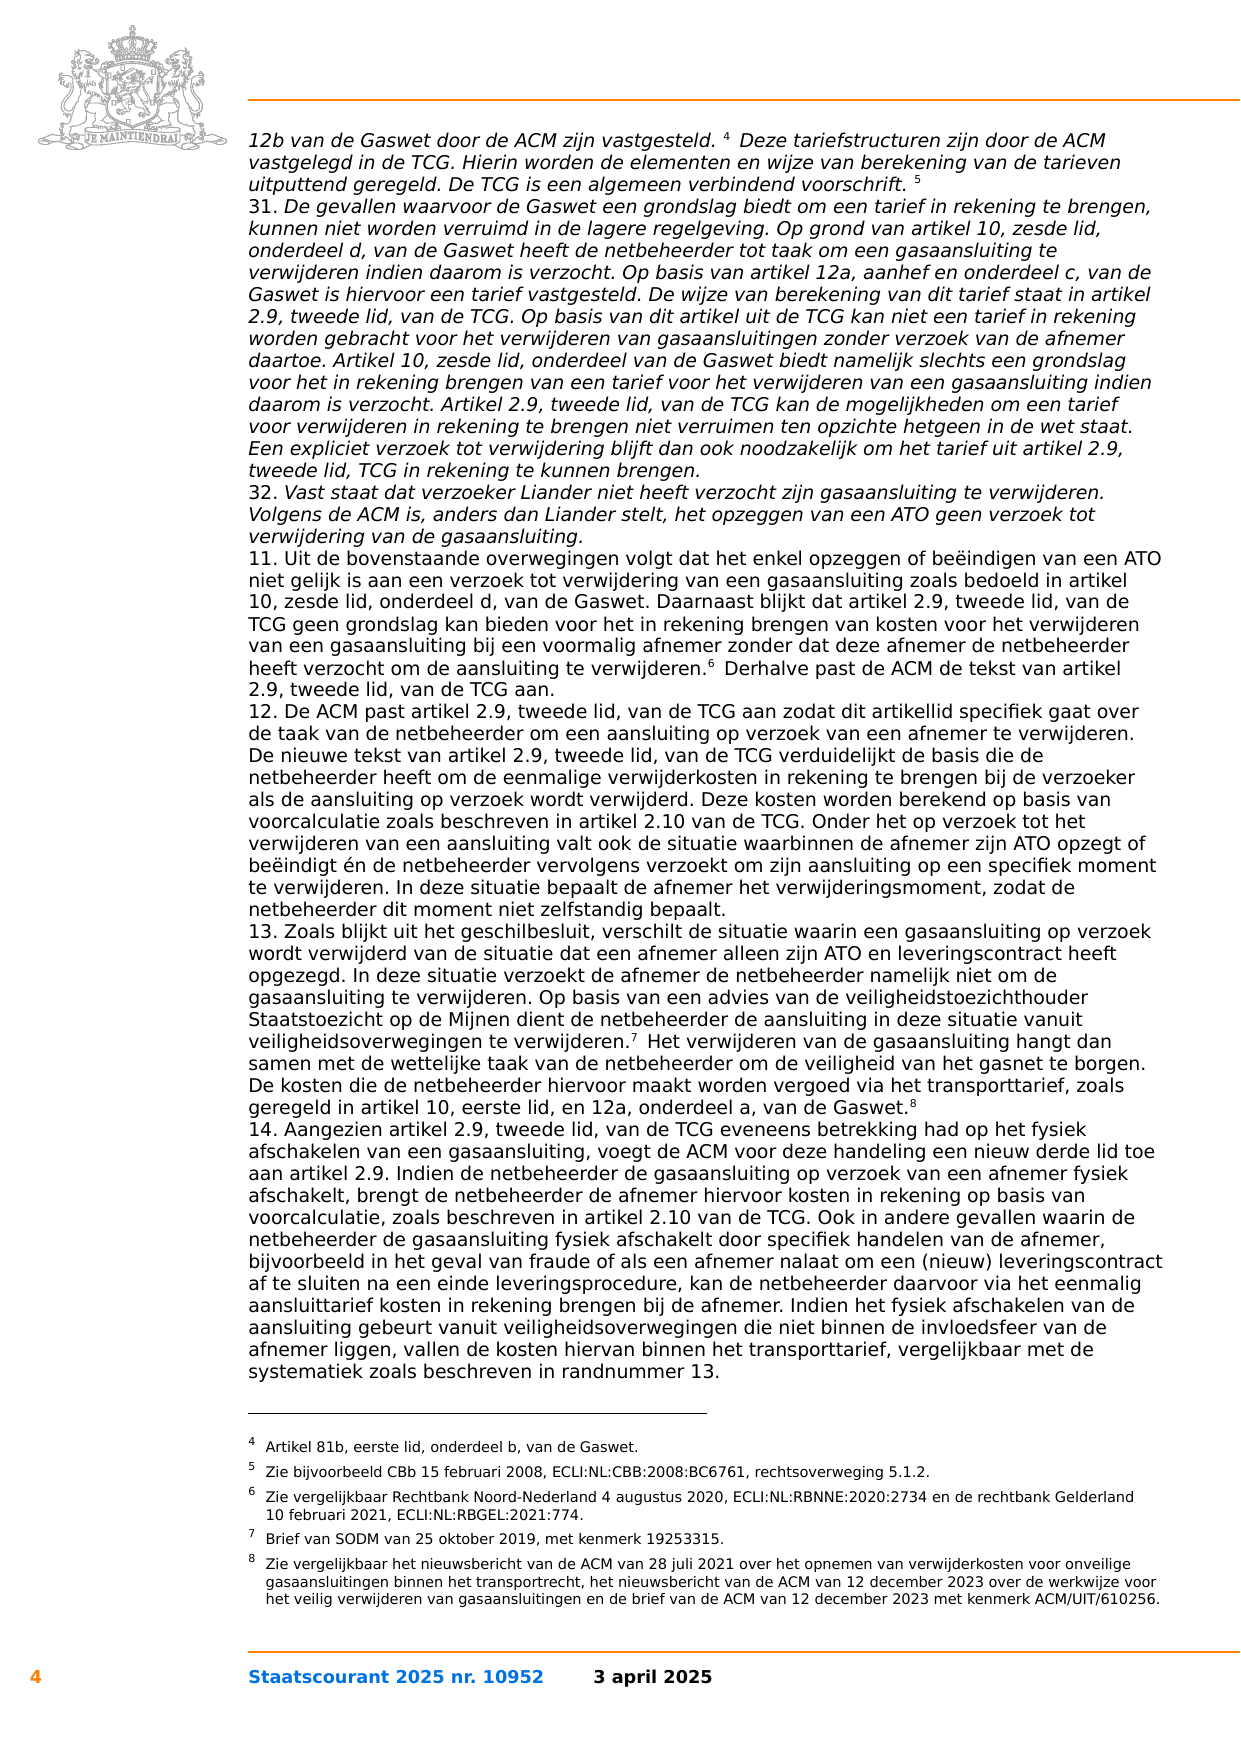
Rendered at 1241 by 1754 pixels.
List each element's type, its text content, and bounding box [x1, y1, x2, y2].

text 13. Zoals blijkt uit het geschilbesluit, verschilt de situatie waarin een gasaansluiting op verzoek wordt verwijderd van de situatie dat een afnemer alleen zijn ATO en leveringscontract heeft opgezegd. In deze situatie verzoekt de afnemer de netbeheerder namelijk niet om de gasaansluiting te verwijderen. Op basis van een advies van de veiligheidstoezichthouder Staatstoezicht op de Mijnen dient de netbeheerder de aansluiting in deze situatie vanuit veiligheidsoverwegingen te verwijderen. Het verwijderen van de gasaansluiting hangt dan samen met de wettelijke taak van de netbeheerder om de veiligheid van het gasnet te borgen. De kosten die de netbeheerder hiervoor maakt worden vergoed via het transporttarief, zoals geregeld in artikel 10, eerste lid, en 12a, onderdeel a, van de Gaswet. [248, 921, 1163, 1119]
text 12b van de Gaswet door de ACM zijn vastgesteld. Deze tariefstructuren zijn door de ACM vastgelegd in de TCG. Hierin worden de elementen en wijze van berekening van de tarieven uitputtend geregeld. De TCG is een algemeen verbindend voorschrift. [248, 130, 1163, 196]
text 14. Aangezien artikel 2.9, tweede lid, van de TCG eveneens betrekking had op het fysiek afschakelen van een gasaansluiting, voegt de ACM voor deze handeling een nieuw derde lid toe aan artikel 2.9. Indien de netbeheerder de gasaansluiting op verzoek van een afnemer fysiek afschakelt, brengt de netbeheerder de afnemer hiervoor kosten in rekening op basis van voorcalculatie, zoals beschreven in artikel 2.10 van de TCG. Ook in andere gevallen waarin de netbeheerder de gasaansluiting fysiek afschakelt door specifiek handelen van de afnemer, bijvoorbeeld in het geval van fraude of als een afnemer nalaat om een (nieuw) leveringscontract af te sluiten na een einde leveringsprocedure, kan de netbeheerder daarvoor via het eenmalig aansluittarief kosten in rekening brengen bij de afnemer. Indien het fysiek afschakelen van de aansluiting gebeurt vanuit veiligheidsoverwegingen die niet binnen de invloedsfeer van de afnemer liggen, vallen de kosten hiervan binnen het transporttarief, vergelijkbaar met de systematiek zoals beschreven in randnummer 13. [248, 1119, 1163, 1383]
text Artikel 81b, eerste lid, onderdeel b, van de Gaswet. [248, 1435, 1163, 1457]
text Zie vergelijkbaar Rechtbank Noord-Nederland 4 augustus 2020, ECLI:NL:RBNNE:2020:2734 en de rechtbank Gelderland 10 februari 2021, ECLI:NL:RBGEL:2021:774. [248, 1485, 1163, 1524]
text Zie vergelijkbaar het nieuwsbericht van de ACM van 28 juli 2021 over het opnemen van verwijderkosten voor onveilige gasaansluitingen binnen het transportrecht, het nieuwsbericht van de ACM van 12 december 2023 over de werkwijze voor het veilig verwijderen van gasaansluitingen en de brief van de ACM van 12 december 2023 met kenmerk ACM/UIT/610256. [248, 1552, 1163, 1608]
text Brief van SODM van 25 oktober 2019, met kenmerk 19253315. [248, 1527, 1163, 1549]
text 32. Vast staat dat verzoeker Liander niet heeft verzocht zijn gasaansluiting te verwijderen. Volgens de ACM is, anders dan Liander stelt, het opzeggen van een ATO geen verzoek tot verwijdering van de gasaansluiting. [248, 482, 1163, 547]
text 12. De ACM past artikel 2.9, tweede lid, van de TCG aan zodat dit artikellid specifiek gaat over de taak van de netbeheerder om een aansluiting op verzoek van een afnemer te verwijderen. De nieuwe tekst van artikel 2.9, tweede lid, van de TCG verduidelijkt de basis die de netbeheerder heeft om de eenmalige verwijderkosten in rekening te brengen bij de verzoeker als de aansluiting op verzoek wordt verwijderd. Deze kosten worden berekend op basis van voorcalculatie zoals beschreven in artikel 2.10 van de TCG. Onder het op verzoek tot het verwijderen van een aansluiting valt ook de situatie waarbinnen de afnemer zijn ATO opzegt of beëindigt én de netbeheerder vervolgens verzoekt om zijn aansluiting op een specifiek moment te verwijderen. In deze situatie bepaalt de afnemer het verwijderingsmoment, zodat de netbeheerder dit moment niet zelfstandig bepaalt. [248, 701, 1163, 921]
text 31. De gevallen waarvoor de Gaswet een grondslag biedt om een tarief in rekening te brengen, kunnen niet worden verruimd in de lagere regelgeving. Op grond van artikel 10, zesde lid, onderdeel d, van de Gaswet heeft de netbeheerder tot taak om een gasaansluiting te verwijderen indien daarom is verzocht. Op basis van artikel 12a, aanhef en onderdeel c, van de Gaswet is hiervoor een tarief vastgesteld. De wijze van berekening van dit tarief staat in artikel 2.9, tweede lid, van de TCG. Op basis van dit artikel uit de TCG kan niet een tarief in rekening worden gebracht voor het verwijderen van gasaansluitingen zonder verzoek van de afnemer daartoe. Artikel 10, zesde lid, onderdeel van de Gaswet biedt namelijk slechts een grondslag voor het in rekening brengen van een tarief voor het verwijderen van een gasaansluiting indien daarom is verzocht. Artikel 2.9, tweede lid, van de TCG kan de mogelijkheden om een tarief voor verwijderen in rekening te brengen niet verruimen ten opzichte hetgeen in de wet staat. Een expliciet verzoek tot verwijdering blijft dan ook noodzakelijk om het tarief uit artikel 2.9, tweede lid, TCG in rekening te kunnen brengen. [248, 196, 1163, 482]
text Zie bijvoorbeeld CBb 15 februari 2008, ECLI:NL:CBB:2008:BC6761, rechtsoverweging 5.1.2. [248, 1460, 1163, 1482]
picture [38, 25, 227, 150]
text 11. Uit de bovenstaande overwegingen volgt dat het enkel opzeggen of beëindigen van een ATO niet gelijk is aan een verzoek tot verwijdering van een gasaansluiting zoals bedoeld in artikel 10, zesde lid, onderdeel d, van de Gaswet. Daarnaast blijkt dat artikel 2.9, tweede lid, van de TCG geen grondslag kan bieden voor het in rekening brengen van kosten voor het verwijderen van een gasaansluiting bij een voormalig afnemer zonder dat deze afnemer de netbeheerder heeft verzocht om de aansluiting te verwijderen. Derhalve past de ACM de tekst van artikel 2.9, tweede lid, van de TCG aan. [248, 547, 1163, 701]
